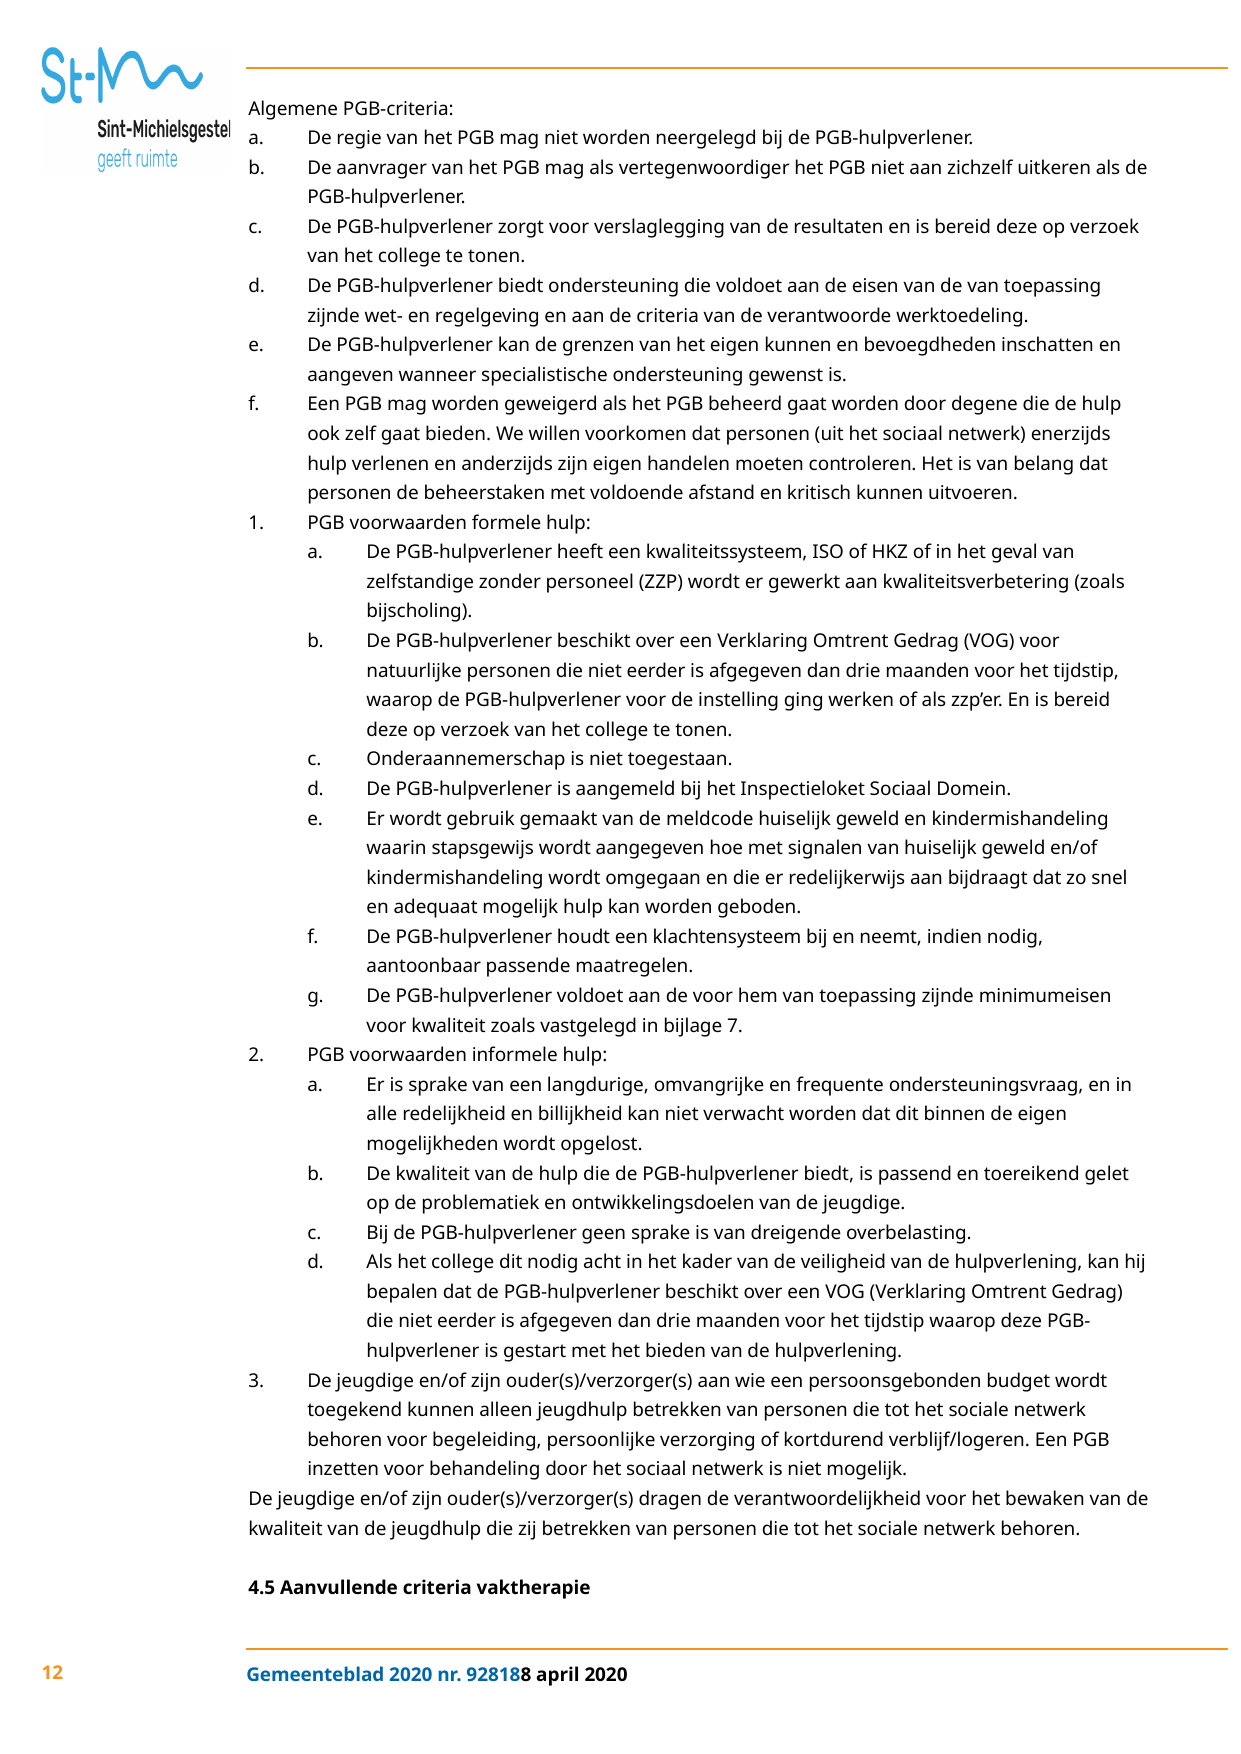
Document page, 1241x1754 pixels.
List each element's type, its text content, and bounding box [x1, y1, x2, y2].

list Er wordt gebruik gemaakt van de meldcode huiselijk geweld en kindermishandeling waarin stapsgewijs wordt aangegeven hoe met signalen van huiselijk geweld en/of kindermishandeling wordt omgegaan en die er redelijkerwijs aan bijdraagt dat zo snel en adequaat mogelijk hulp kan worden geboden. [307, 805, 1152, 919]
list De PGB-hulpverlener houdt een klachtensysteem bij en neemt, indien nodig, aantoonbaar passende maatregelen. [307, 923, 1152, 978]
list Onderaannemerschap is niet toegestaan. [307, 746, 1152, 771]
list De aanvrager van het PGB mag als vertegenwoordiger het PGB niet aan zichzelf uitkeren als de PGB-hulpverlener. [248, 154, 1152, 209]
list De PGB-hulpverlener heeft een kwaliteitssysteem, ISO of HKZ of in het geval van zelfstandige zonder personeel (ZZP) wordt er gewerkt aan kwaliteitsverbetering (zoals bijscholing). [307, 538, 1152, 623]
text 4.5 Aanvullende criteria vaktherapie [248, 1574, 1152, 1600]
list De PGB-hulpverlener kan de grenzen van het eigen kunnen en bevoegdheden inschatten en aangeven wanneer specialistische ondersteuning gewenst is. [248, 331, 1152, 387]
list De PGB-hulpverlener beschikt over een Verklaring Omtrent Gedrag (VOG) voor natuurlijke personen die niet eerder is afgegeven dan drie maanden voor het tijdstip, waarop de PGB-hulpverlener voor de instelling ging werken of als zzp’er. En is bereid deze op verzoek van het college te tonen. [307, 627, 1152, 742]
list De PGB-hulpverlener is aangemeld bij het Inspectieloket Sociaal Domein. [307, 775, 1152, 801]
text Algemene PGB-criteria: [248, 95, 1152, 121]
list Bij de PGB-hulpverlener geen sprake is van dreigende overbelasting. [307, 1219, 1152, 1245]
list De PGB-hulpverlener biedt ondersteuning die voldoet aan de eisen van de van toepassing zijnde wet- en regelgeving en aan de criteria van de verantwoorde werktoedeling. [248, 272, 1152, 328]
list PGB voorwaarden formele hulp: [248, 509, 1152, 535]
list De PGB-hulpverlener voldoet aan de voor hem van toepassing zijnde minimumeisen voor kwaliteit zoals vastgelegd in bijlage 7. [307, 982, 1152, 1038]
list De jeugdige en/of zijn ouder(s)/verzorger(s) aan wie een persoonsgebonden budget wordt toegekend kunnen alleen jeugdhulp betrekken van personen die tot het sociale netwerk behoren voor begeleiding, persoonlijke verzorging of kortdurend verblijf/logeren. Een PGB inzetten voor behandeling door het sociaal netwerk is niet mogelijk. [248, 1367, 1152, 1481]
list Er is sprake van een langdurige, omvangrijke en frequente ondersteuningsvraag, en in alle redelijkheid en billijkheid kan niet verwacht worden dat dit binnen de eigen mogelijkheden wordt opgelost. [307, 1071, 1152, 1156]
list De regie van het PGB mag niet worden neergelegd bij de PGB-hulpverlener. [248, 124, 1152, 150]
text De jeugdige en/of zijn ouder(s)/verzorger(s) dragen de verantwoordelijkheid voor het bewaken van de kwaliteit van de jeugdhulp die zij betrekken van personen die tot het sociale netwerk behoren. [248, 1485, 1152, 1541]
list De kwaliteit van de hulp die de PGB-hulpverlener biedt, is passend en toereikend gelet op de problematiek en ontwikkelingsdoelen van de jeugdige. [307, 1160, 1152, 1215]
list Als het college dit nodig acht in het kader van de veiligheid van de hulpverlening, kan hij bepalen dat de PGB-hulpverlener beschikt over een VOG (Verklaring Omtrent Gedrag) die niet eerder is afgegeven dan drie maanden voor het tijdstip waarop deze PGB-hulpverlener is gestart met het bieden van de hulpverlening. [307, 1248, 1152, 1363]
list De PGB-hulpverlener zorgt voor verslaglegging van de resultaten en is bereid deze op verzoek van het college te tonen. [248, 213, 1152, 268]
list Een PGB mag worden geweigerd als het PGB beheerd gaat worden door degene die de hulp ook zelf gaat bieden. We willen voorkomen dat personen (uit het sociaal netwerk) enerzijds hulp verlenen en anderzijds zijn eigen handelen moeten controleren. Het is van belang dat personen de beheerstaken met voldoende afstand en kritisch kunnen uitvoeren. [248, 391, 1152, 505]
list PGB voorwaarden informele hulp: [248, 1041, 1152, 1067]
picture [41, 47, 231, 172]
